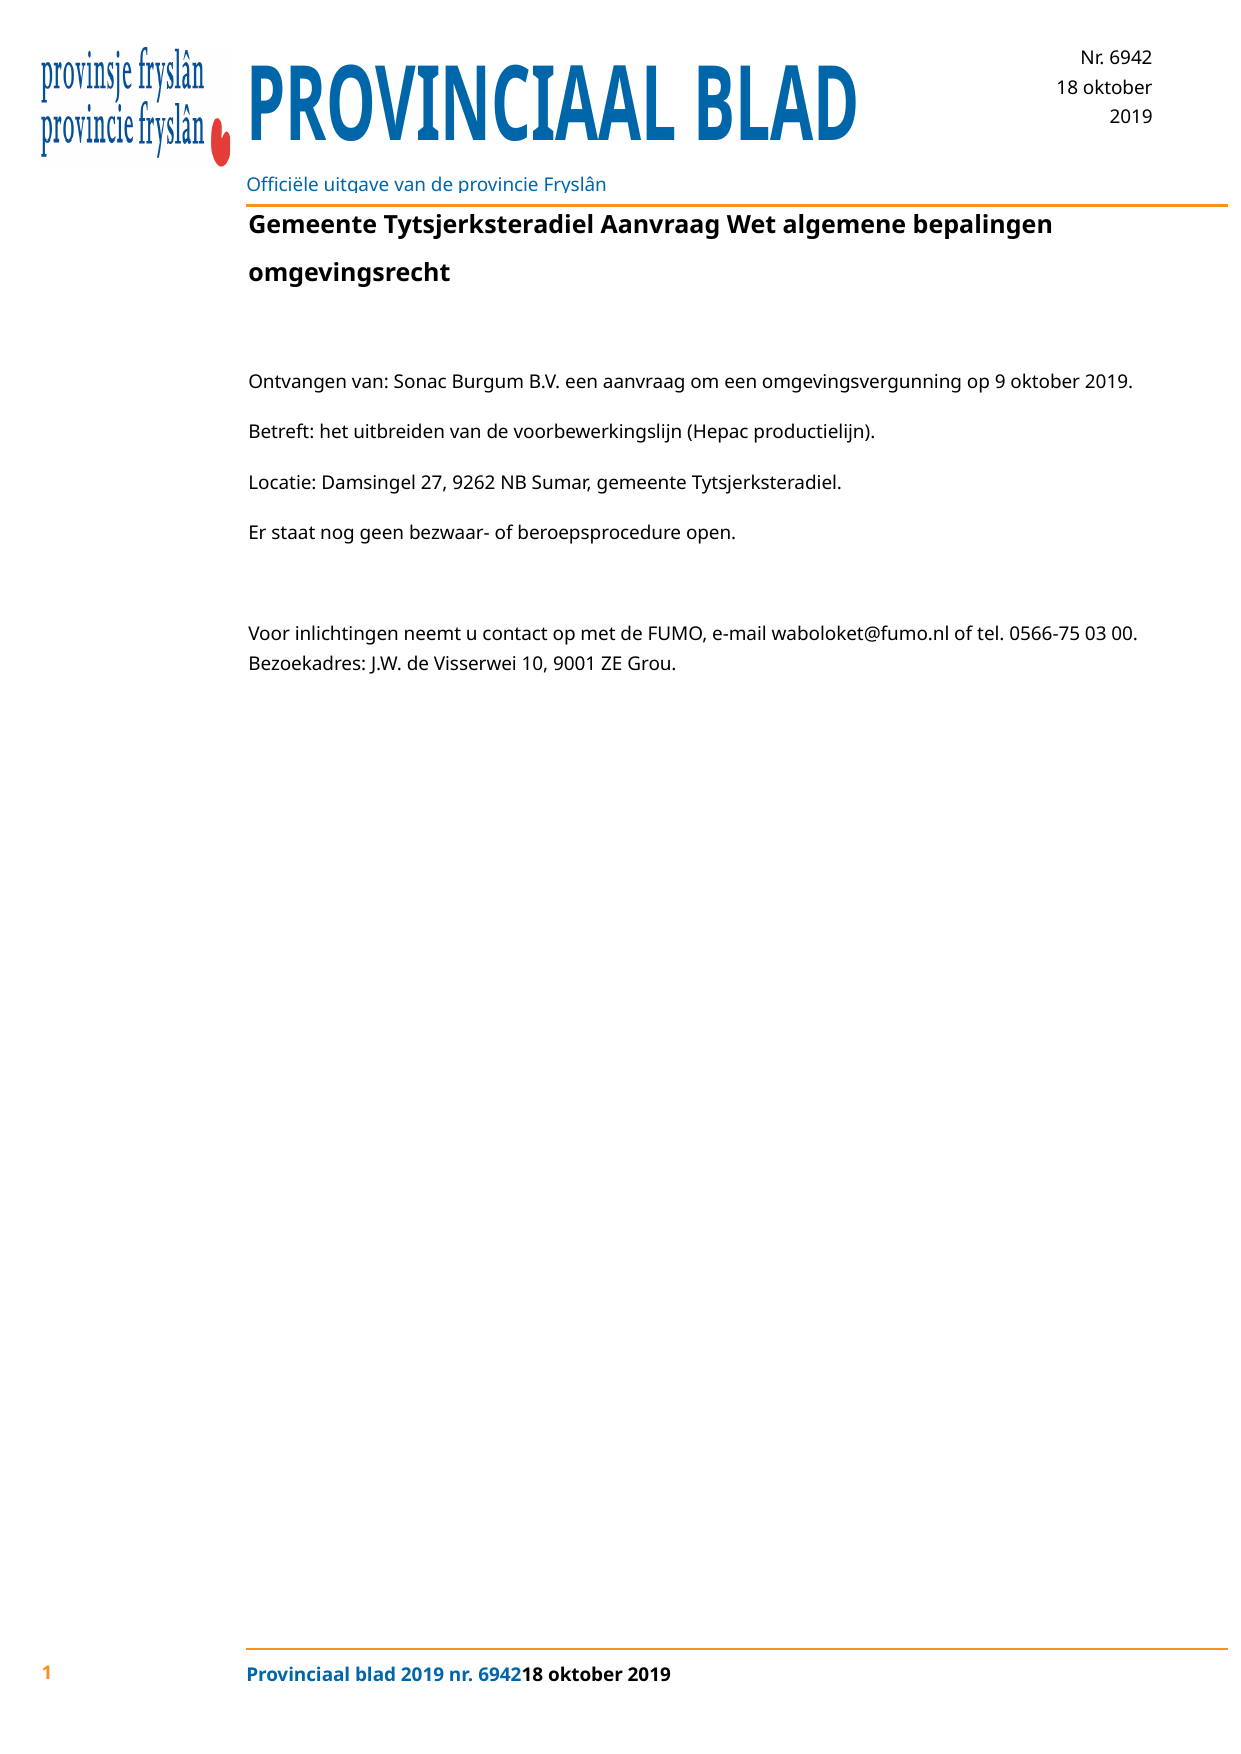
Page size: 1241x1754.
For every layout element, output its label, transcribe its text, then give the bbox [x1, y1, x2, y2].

text Locatie: Damsingel 27, 9262 NB Sumar, gemeente Tytsjerksteradiel. [248, 469, 1152, 495]
text Er staat nog geen bezwaar- of beroepsprocedure open. [248, 519, 1152, 545]
text Gemeente Tytsjerksteradiel Aanvraag Wet algemene bepalingen omgevingsrecht [248, 207, 1152, 288]
text Ontvangen van: Sonac Burgum B.V. een aanvraag om een omgevingsvergunning op 9 oktober 2019. [248, 368, 1152, 394]
text Betreft: het uitbreiden van de voorbewerkingslijn (Hepac productielijn). [248, 419, 1152, 444]
text Voor inlichtingen neemt u contact op met de FUMO, e-mail waboloket@fumo.nl of tel. 0566-75 03 00. Bezoekadres: J.W. de Visserwei 10, 9001 ZE Grou. [248, 620, 1152, 676]
picture [41, 47, 231, 172]
